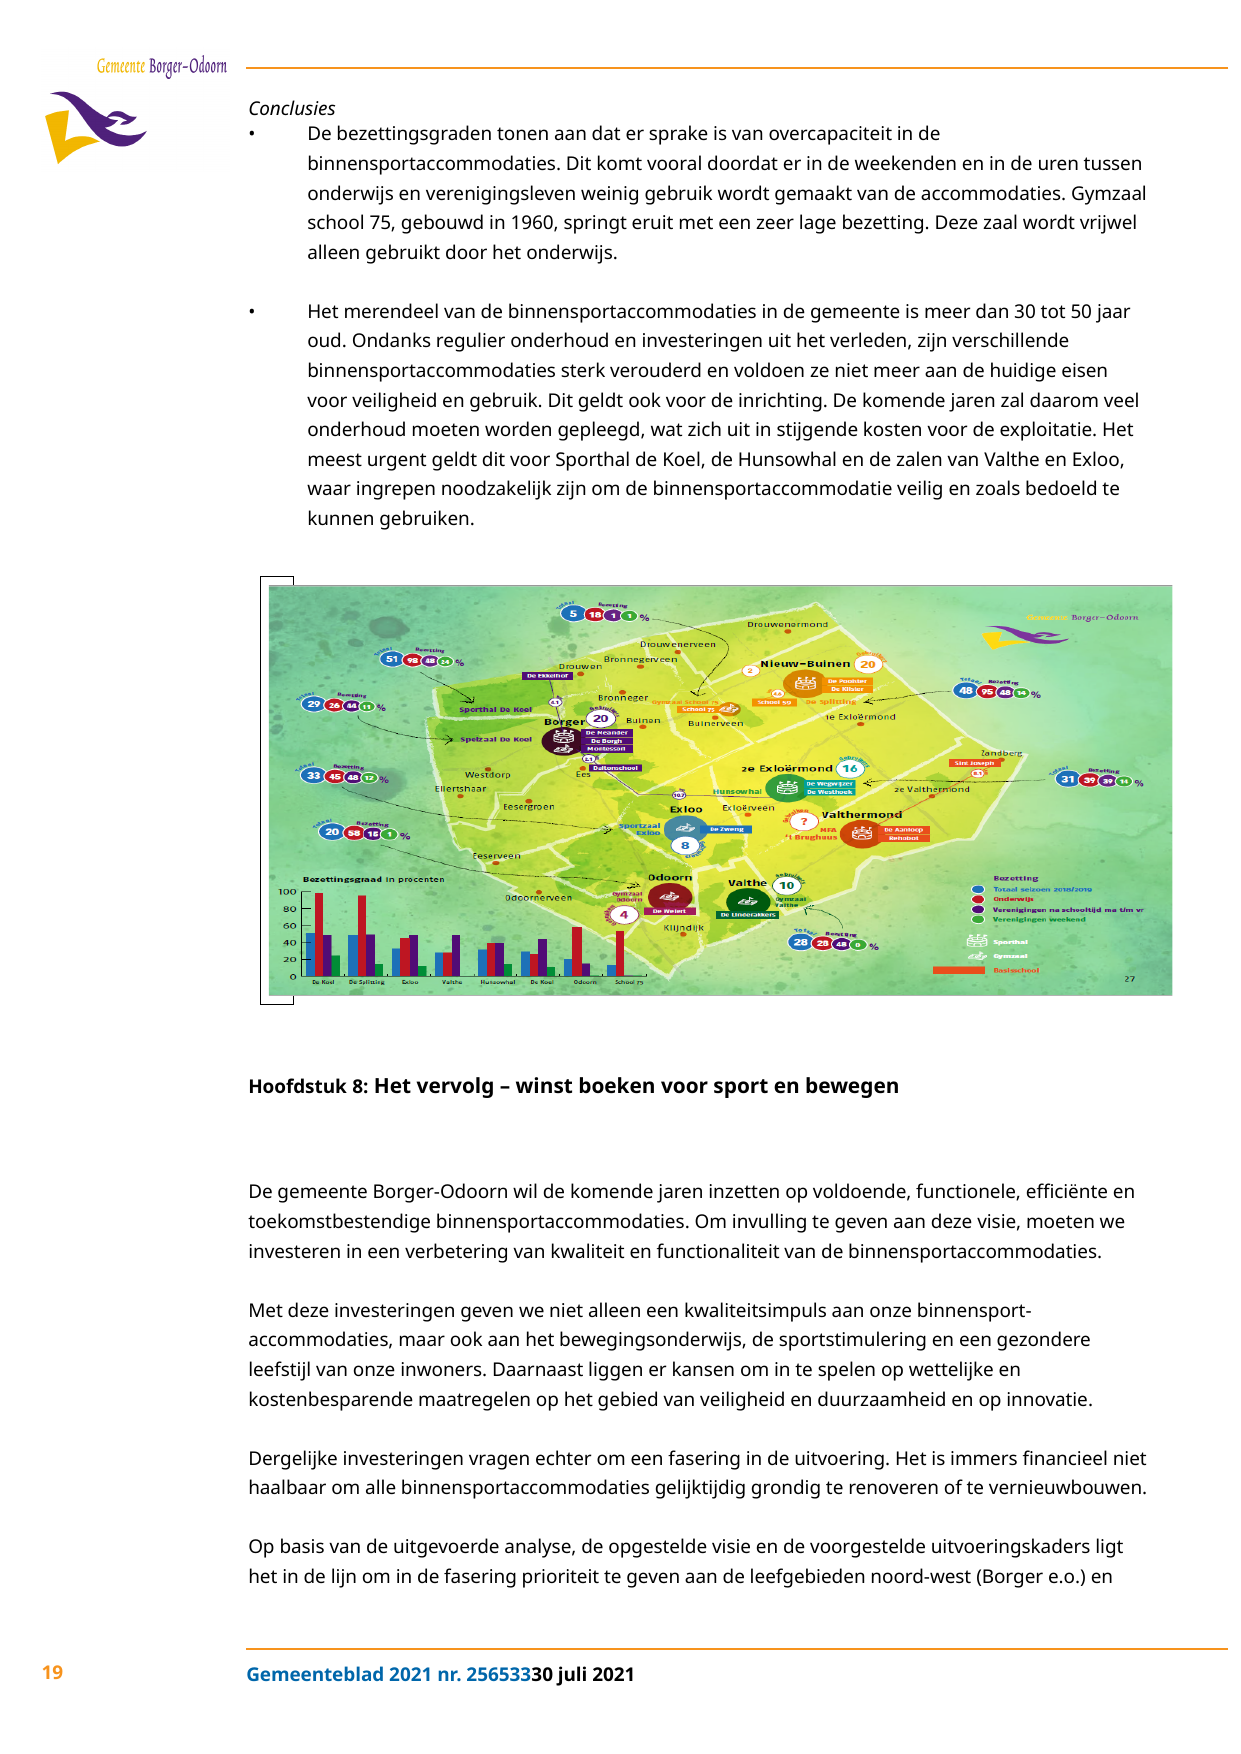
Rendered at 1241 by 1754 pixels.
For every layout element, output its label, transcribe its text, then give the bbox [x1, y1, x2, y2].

picture [41, 47, 231, 172]
text Op basis van de uitgevoerde analyse, de opgestelde visie en de voorgestelde uitvoeringskaders ligt het in de lijn om in de fasering prioriteit te geven aan de leefgebieden noord-west (Borger e.o.) en [248, 1534, 1152, 1589]
text De gemeente Borger-Odoorn wil de komende jaren inzetten op voldoende, functionele, efficiënte en toekomstbestendige binnensportaccommodaties. Om invulling te geven aan deze visie, moeten we investeren in een verbetering van kwaliteit en functionaliteit van de binnensportaccommodaties. [248, 1179, 1152, 1263]
text Dergelijke investeringen vragen echter om een fasering in de uitvoering. Het is immers financieel niet haalbaar om alle binnensportaccommodaties gelijktijdig grondig te renoveren of te vernieuwbouwen. [248, 1445, 1152, 1500]
list De bezettingsgraden tonen aan dat er sprake is van overcapaciteit in de binnensportaccommodaties. Dit komt vooral doordat er in de weekenden en in de uren tussen onderwijs en verenigingsleven weinig gebruik wordt gemaakt van de accommodaties. Gymzaal school 75, gebouwd in 1960, springt eruit met een zeer lage bezetting. Deze zaal wordt vrijwel alleen gebruikt door het onderwijs. [248, 121, 1152, 264]
list Het merendeel van de binnensportaccommodaties in de gemeente is meer dan 30 tot 50 jaar oud. Ondanks regulier onderhoud en investeringen uit het verleden, zijn verschillende binnensportaccommodaties sterk verouderd en voldoen ze niet meer aan de huidige eisen voor veiligheid en gebruik. Dit geldt ook voor de inrichting. De komende jaren zal daarom veel onderhoud moeten worden gepleegd, wat zich uit in stijgende kosten voor de exploitatie. Het meest urgent geldt dit voor Sporthal de Koel, de Hunsowhal en de zalen van Valthe en Exloo, waar ingrepen noodzakelijk zijn om de binnensportaccommodatie veilig en zoals bedoeld te kunnen gebruiken. [248, 298, 1152, 531]
picture [268, 585, 1173, 996]
text Hoofdstuk 8: Het vervolg – winst boeken voor sport en bewegen [248, 1071, 1152, 1100]
text Conclusies [248, 95, 1152, 121]
text Met deze investeringen geven we niet alleen een kwaliteitsimpuls aan onze binnensport-accommodaties, maar ook aan het bewegingsonderwijs, de sportstimulering en een gezondere leefstijl van onze inwoners. Daarnaast liggen er kansen om in te spelen op wettelijke en kostenbesparende maatregelen op het gebied van veiligheid en duurzaamheid en op innovatie. [248, 1297, 1152, 1411]
